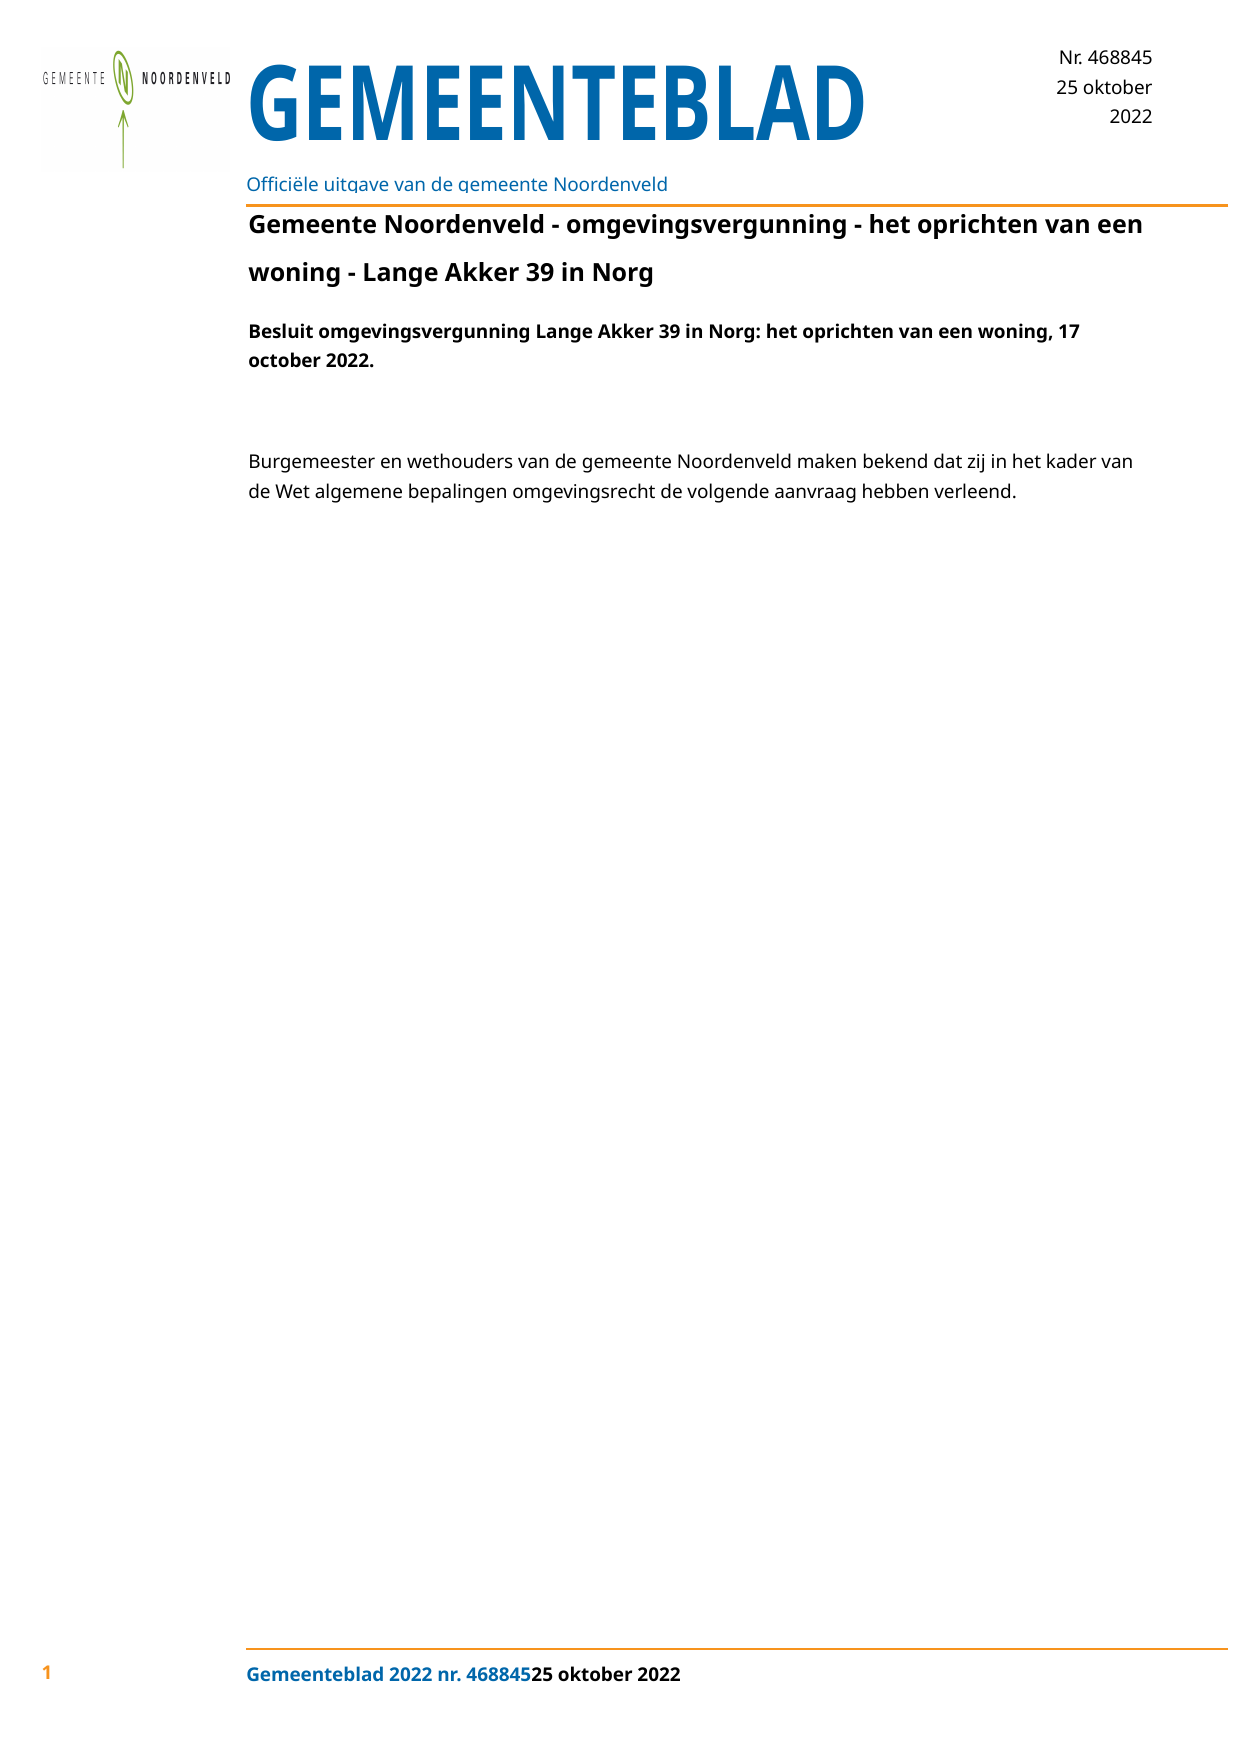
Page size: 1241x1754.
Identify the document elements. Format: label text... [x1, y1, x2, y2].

text Burgemeester en wethouders van de gemeente Noordenveld maken bekend dat zij in het kader van de Wet algemene bepalingen omgevingsrecht de volgende aanvraag hebben verleend. [248, 448, 1152, 504]
text Gemeente Noordenveld - omgevingsvergunning - het oprichten van een woning - Lange Akker 39 in Norg [248, 207, 1152, 288]
text Besluit omgevingsvergunning Lange Akker 39 in Norg: het oprichten van een woning, 17 october 2022. [248, 318, 1152, 373]
picture [41, 47, 231, 172]
